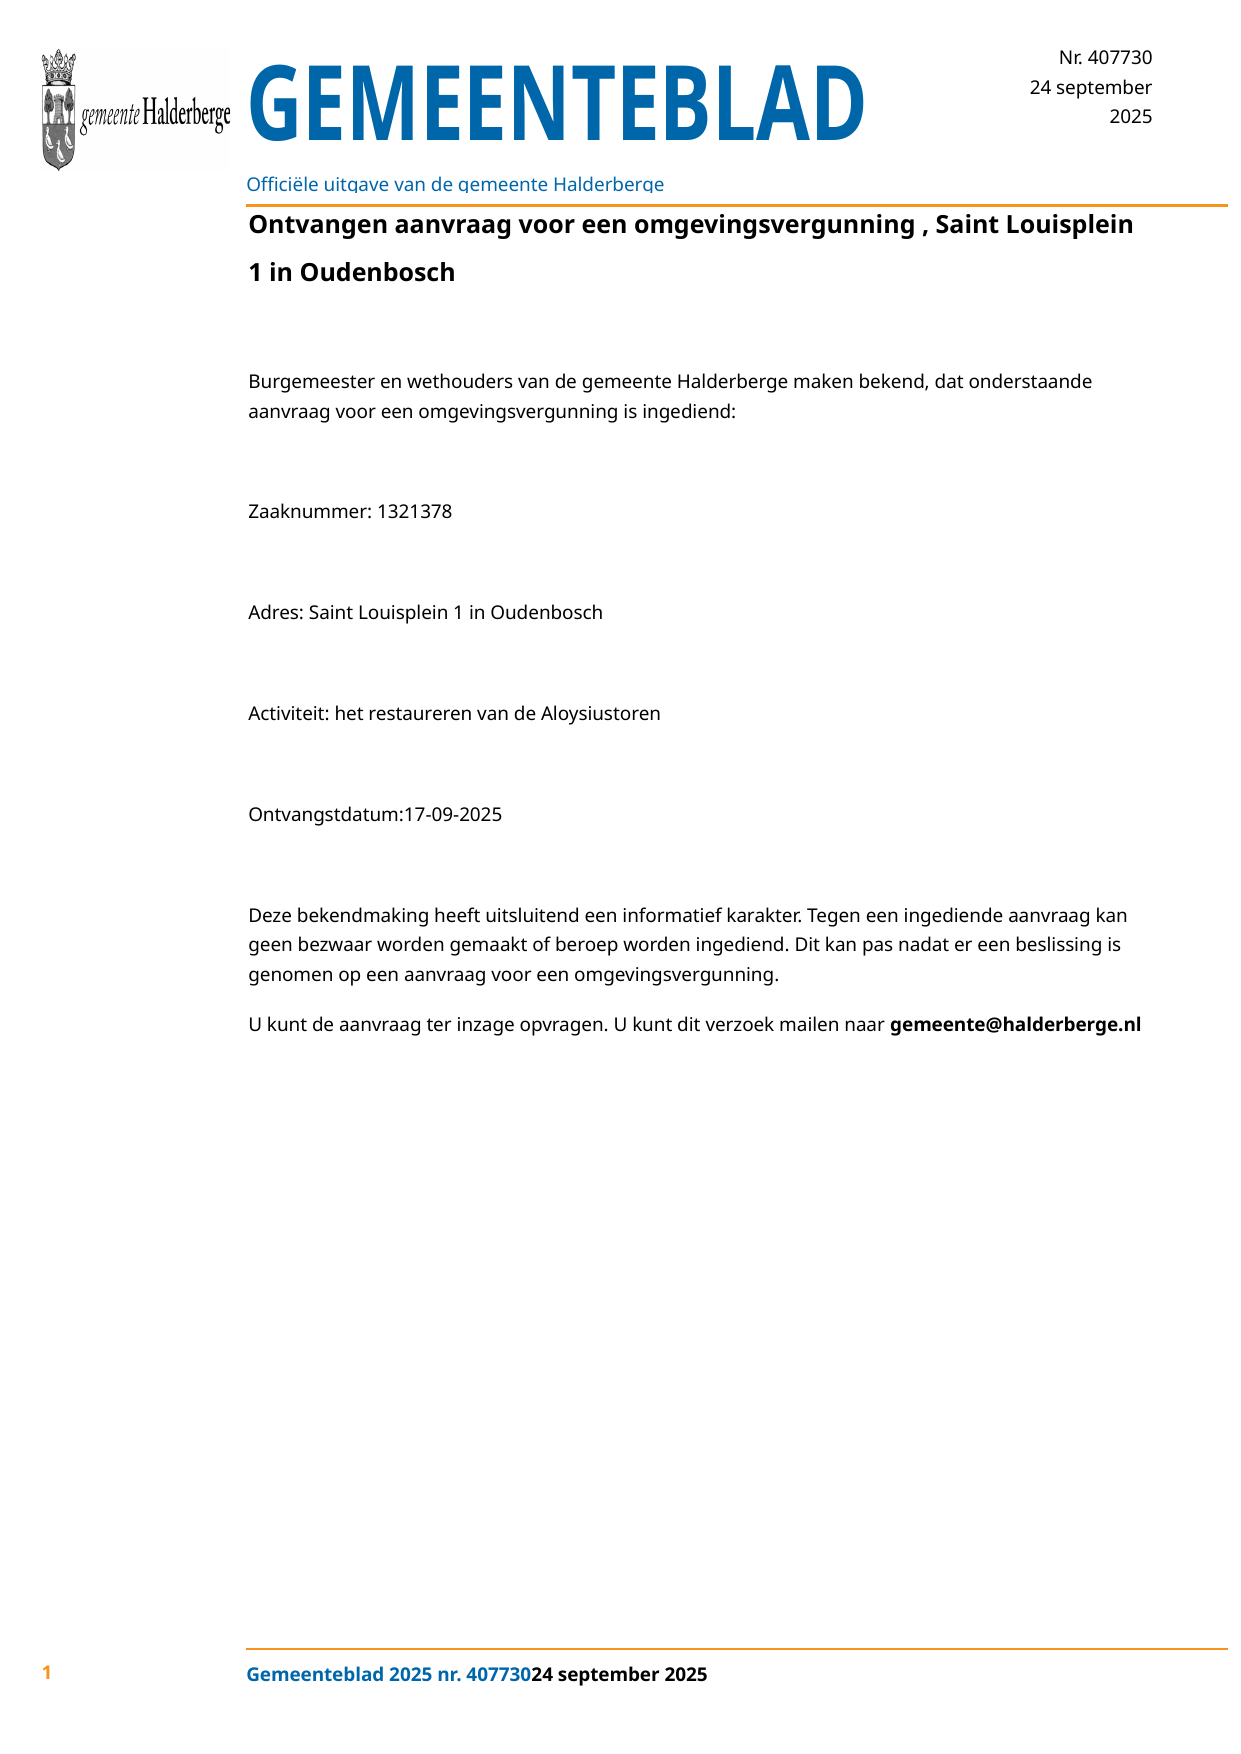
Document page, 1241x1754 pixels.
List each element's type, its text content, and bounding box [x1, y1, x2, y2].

text Adres: Saint Louisplein 1 in Oudenbosch [248, 599, 1152, 625]
picture [41, 47, 231, 172]
text Ontvangstdatum:17-09-2025 [248, 801, 1152, 827]
text Zaaknummer: 1321378 [248, 499, 1152, 524]
text Deze bekendmaking heeft uitsluitend een informatief karakter. Tegen een ingediende aanvraag kan geen bezwaar worden gemaakt of beroep worden ingediend. Dit kan pas nadat er een beslissing is genomen op een aanvraag voor een omgevingsvergunning. [248, 902, 1152, 987]
text Burgemeester en wethouders van de gemeente Halderberge maken bekend, dat onderstaande aanvraag voor een omgevingsvergunning is ingediend: [248, 368, 1152, 424]
text Activiteit: het restaureren van de Aloysiustoren [248, 700, 1152, 726]
text U kunt de aanvraag ter inzage opvragen. U kunt dit verzoek mailen naar gemeente@halderberge.nl [248, 1012, 1152, 1037]
text Ontvangen aanvraag voor een omgevingsvergunning , Saint Louisplein 1 in Oudenbosch [248, 207, 1152, 288]
